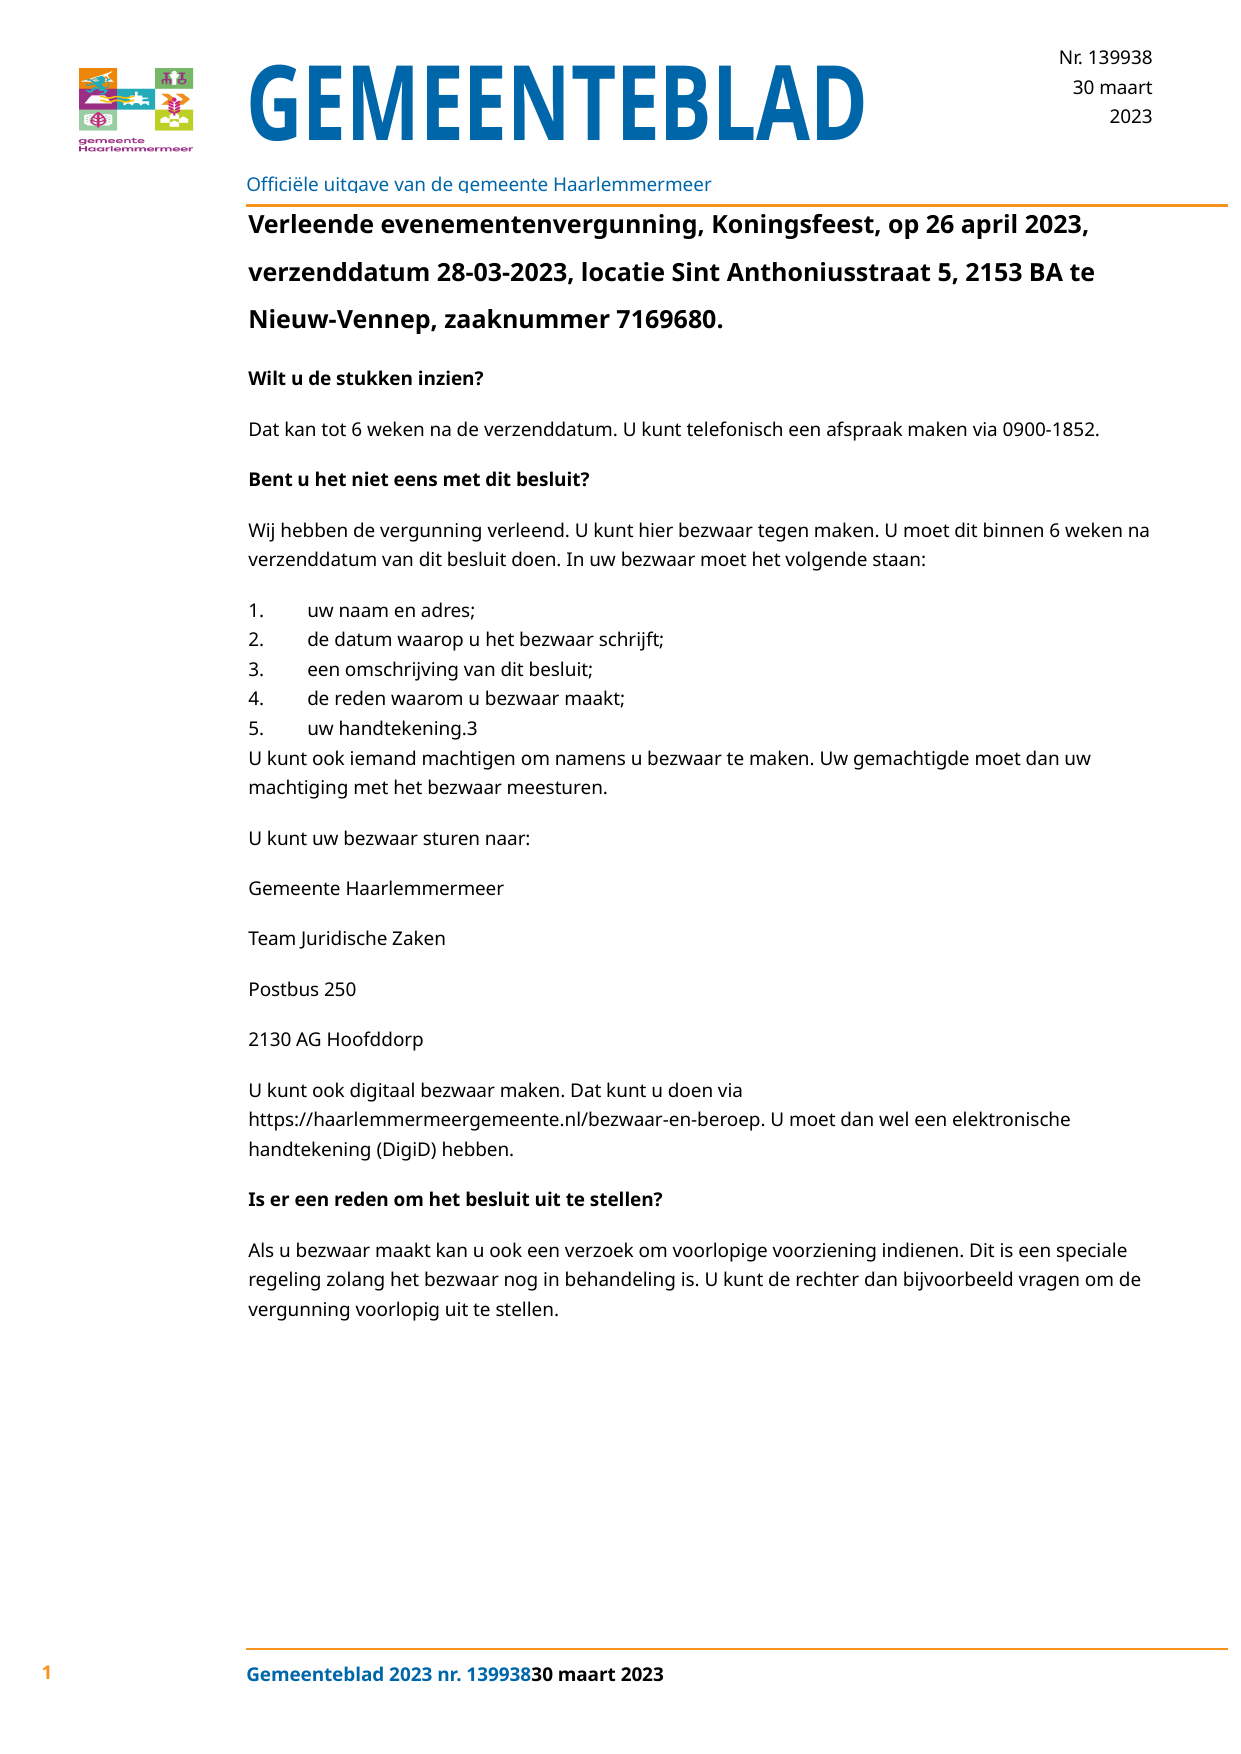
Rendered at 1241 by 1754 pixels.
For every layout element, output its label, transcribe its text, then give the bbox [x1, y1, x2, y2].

text U kunt ook digitaal bezwaar maken. Dat kunt u doen via https://haarlemmermeergemeente.nl/bezwaar-en-beroep. U moet dan wel een elektronische handtekening (DigiD) hebben. [248, 1077, 1152, 1162]
text Is er een reden om het besluit uit te stellen? [248, 1186, 1152, 1212]
text Dat kan tot 6 weken na de verzenddatum. U kunt telefonisch een afspraak maken via 0900-1852. [248, 416, 1152, 442]
text Verleende evenementenvergunning, Koningsfeest, op 26 april 2023, verzenddatum 28-03-2023, locatie Sint Anthoniusstraat 5, 2153 BA te Nieuw-Vennep, zaaknummer 7169680. [248, 207, 1152, 336]
list uw handtekening.3 [248, 715, 1152, 741]
picture [41, 47, 231, 172]
text Bent u het niet eens met dit besluit? [248, 466, 1152, 492]
list de datum waarop u het bezwaar schrijft; [248, 626, 1152, 652]
text Wilt u de stukken inzien? [248, 366, 1152, 391]
text Team Juridische Zaken [248, 926, 1152, 951]
list een omschrijving van dit besluit; [248, 656, 1152, 682]
text Als u bezwaar maakt kan u ook een verzoek om voorlopige voorziening indienen. Dit is een speciale regeling zolang het bezwaar nog in behandeling is. U kunt de rechter dan bijvoorbeeld vragen om de vergunning voorlopig uit te stellen. [248, 1237, 1152, 1322]
list uw naam en adres; [248, 597, 1152, 622]
text U kunt ook iemand machtigen om namens u bezwaar te maken. Uw gemachtigde moet dan uw machtiging met het bezwaar meesturen. [248, 745, 1152, 800]
text 2130 AG Hoofddorp [248, 1026, 1152, 1052]
text U kunt uw bezwaar sturen naar: [248, 825, 1152, 850]
text Wij hebben de vergunning verleend. U kunt hier bezwaar tegen maken. U moet dit binnen 6 weken na verzenddatum van dit besluit doen. In uw bezwaar moet het volgende staan: [248, 517, 1152, 572]
text Gemeente Haarlemmermeer [248, 875, 1152, 901]
list de reden waarom u bezwaar maakt; [248, 686, 1152, 711]
text Postbus 250 [248, 976, 1152, 1002]
